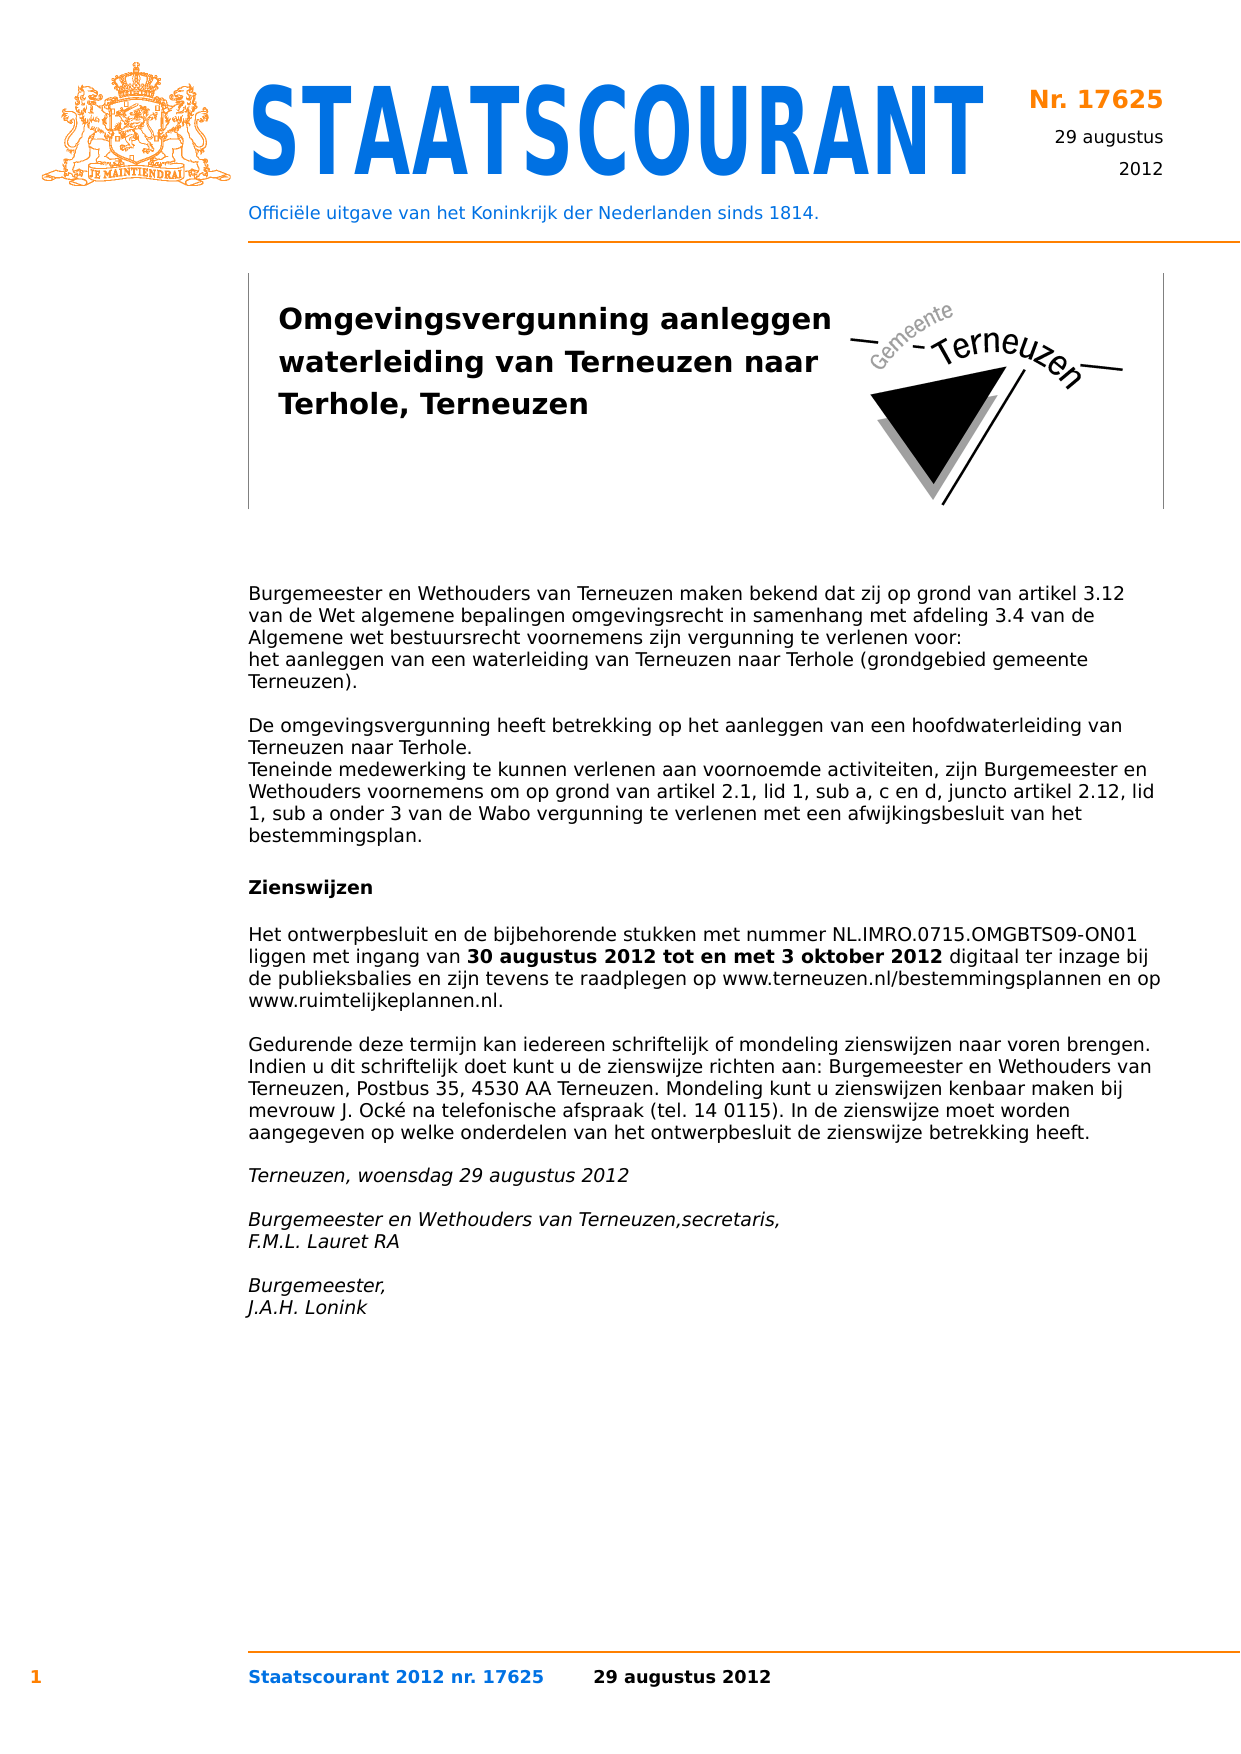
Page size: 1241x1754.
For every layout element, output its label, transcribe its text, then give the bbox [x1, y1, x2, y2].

picture [41, 62, 231, 186]
table_header STAATSCOURANT [248, 62, 998, 203]
table_header Nr. 17625 [998, 62, 1240, 121]
table_cell 2012 [998, 153, 1240, 203]
text het aanleggen van een waterleiding van Terneuzen naar Terhole (grondgebied gemeente Terneuzen). [248, 649, 1163, 693]
text Terneuzen, woensdag 29 augustus 2012 [248, 1165, 1163, 1187]
table_cell Officiële uitgave van het Koninkrijk der Nederlanden sinds 1814. [248, 203, 1240, 241]
table_header [25, 62, 248, 241]
text Het ontwerpbesluit en de bijbehorende stukken met nummer NL.IMRO.0715.OMGBTS09-ON01 liggen met ingang van 30 augustus 2012 tot en met 3 oktober 2012 digitaal ter inzage bij de publieksbalies en zijn tevens te raadplegen op www.terneuzen.nl/bestemmingsplannen en op www.ruimtelijkeplannen.nl. [248, 924, 1163, 1012]
text De omgevingsvergunning heeft betrekking op het aanleggen van een hoofdwaterleiding van Terneuzen naar Terhole. [248, 715, 1163, 759]
text Gedurende deze termijn kan iedereen schriftelijk of mondeling zienswijzen naar voren brengen. Indien u dit schriftelijk doet kunt u de zienswijze richten aan: Burgemeester en Wethouders van Terneuzen, Postbus 35, 4530 AA Terneuzen. Mondeling kunt u zienswijzen kenbaar maken bij mevrouw J. Ocké na telefonische afspraak (tel. 14 0115). In de zienswijze moet worden aangegeven op welke onderdelen van het ontwerpbesluit de zienswijze betrekking heeft. [248, 1034, 1163, 1143]
table_cell 29 augustus [998, 121, 1240, 153]
subtitle Omgevingsvergunning aanleggen waterleiding van Terneuzen naar Terhole, Terneuzen [249, 273, 1163, 509]
text Burgemeester en Wethouders van Terneuzen maken bekend dat zij op grond van artikel 3.12 van de Wet algemene bepalingen omgevingsrecht in samenhang met afdeling 3.4 van de Algemene wet bestuursrecht voornemens zijn vergunning te verlenen voor: [248, 583, 1163, 649]
subtitle Zienswijzen [248, 877, 1163, 899]
text Burgemeester en Wethouders van Terneuzen,secretaris, F.M.L. Lauret RA [248, 1209, 1163, 1253]
picture [838, 302, 1134, 510]
text Teneinde medewerking te kunnen verlenen aan voornoemde activiteiten, zijn Burgemeester en Wethouders voornemens om op grond van artikel 2.1, lid 1, sub a, c en d, juncto artikel 2.12, lid 1, sub a onder 3 van de Wabo vergunning te verlenen met een afwijkingsbesluit van het bestemmingsplan. [248, 759, 1163, 847]
text Burgemeester, J.A.H. Lonink [248, 1275, 1163, 1319]
